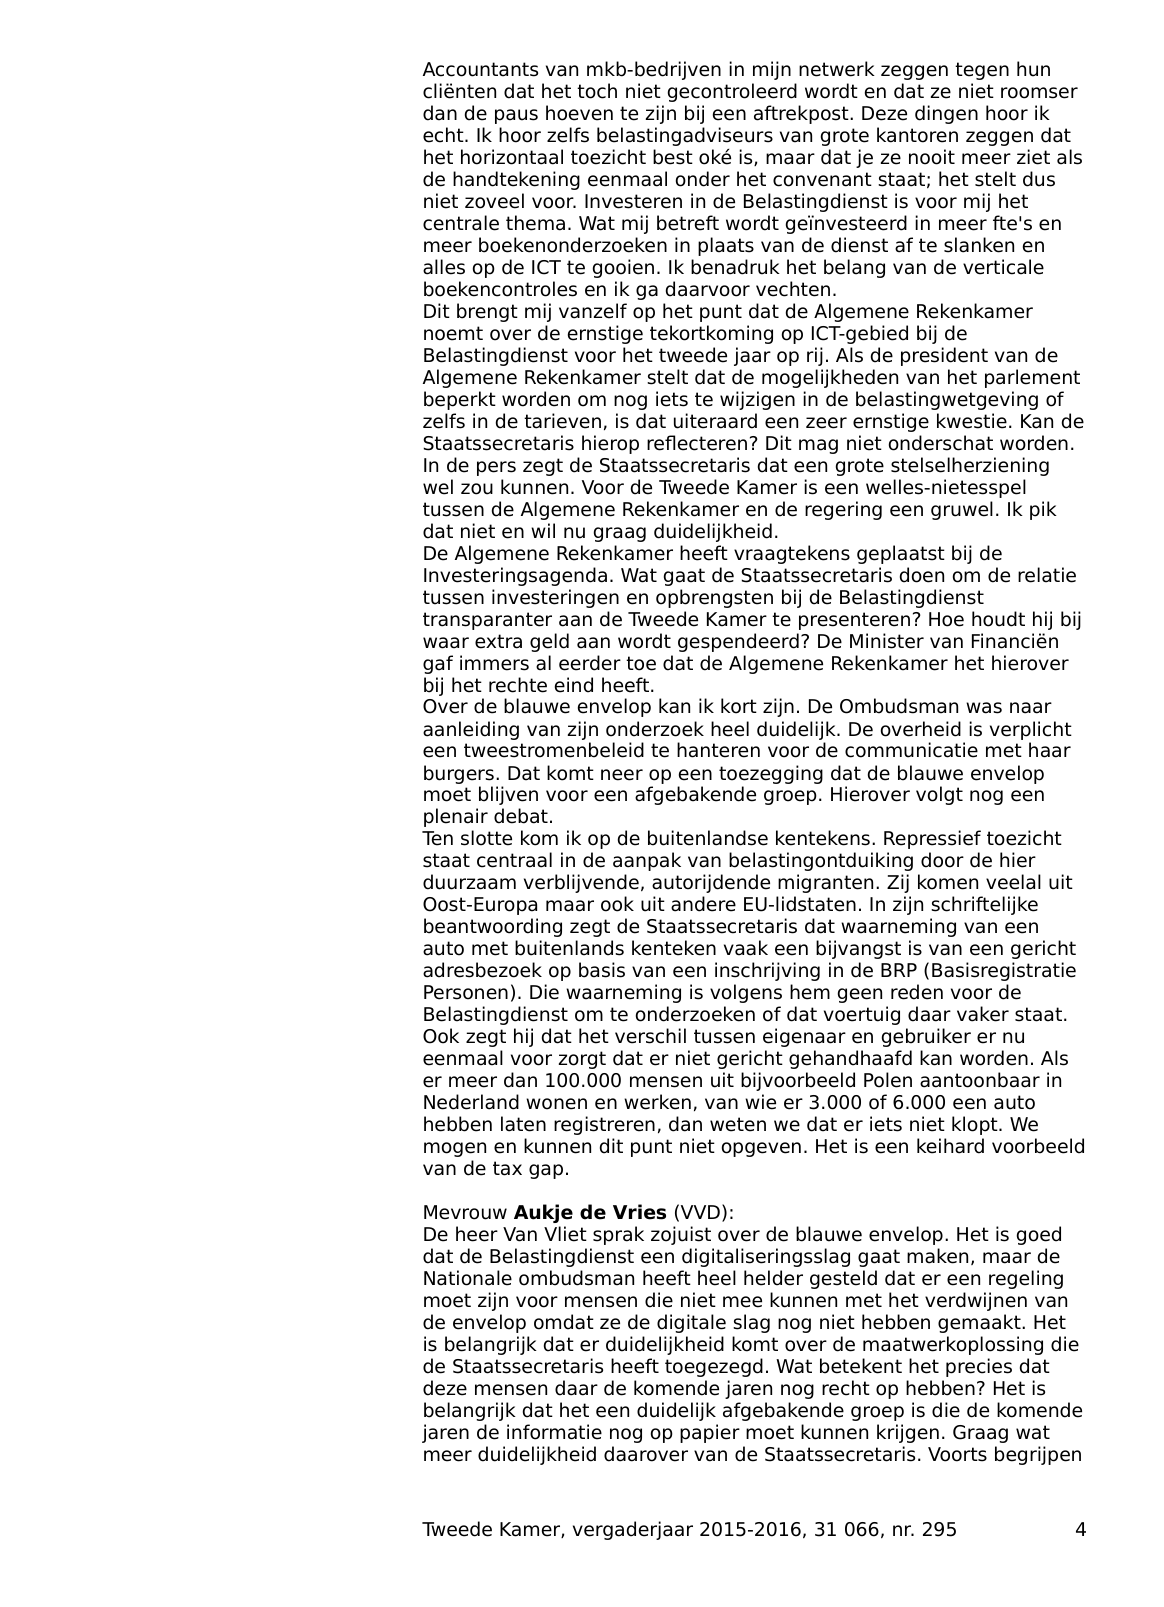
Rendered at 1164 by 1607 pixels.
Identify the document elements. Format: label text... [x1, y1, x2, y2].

text Mevrouw Aukje de Vries (VVD): [422, 1202, 1087, 1224]
text De heer Van Vliet sprak zojuist over de blauwe envelop. Het is goed dat de Belastingdienst een digitaliseringsslag gaat maken, maar de Nationale ombudsman heeft heel helder gesteld dat er een regeling moet zijn voor mensen die niet mee kunnen met het verdwijnen van de envelop omdat ze de digitale slag nog niet hebben gemaakt. Het is belangrijk dat er duidelijkheid komt over de maatwerkoplossing die de Staatssecretaris heeft toegezegd. Wat betekent het precies dat deze mensen daar de komende jaren nog recht op hebben? Het is belangrijk dat het een duidelijk afgebakende groep is die de komende jaren de informatie nog op papier moet kunnen krijgen. Graag wat meer duidelijkheid daarover van de Staatssecretaris. Voorts begrijpen [422, 1224, 1087, 1466]
text Accountants van mkb-bedrijven in mijn netwerk zeggen tegen hun cliënten dat het toch niet gecontroleerd wordt en dat ze niet roomser dan de paus hoeven te zijn bij een aftrekpost. Deze dingen hoor ik echt. Ik hoor zelfs belastingadviseurs van grote kantoren zeggen dat het horizontaal toezicht best oké is, maar dat je ze nooit meer ziet als de handtekening eenmaal onder het convenant staat; het stelt dus niet zoveel voor. Investeren in de Belastingdienst is voor mij het centrale thema. Wat mij betreft wordt geïnvesteerd in meer fte's en meer boekenonderzoeken in plaats van de dienst af te slanken en alles op de ICT te gooien. Ik benadruk het belang van de verticale boekencontroles en ik ga daarvoor vechten. [422, 59, 1087, 301]
text Over de blauwe envelop kan ik kort zijn. De Ombudsman was naar aanleiding van zijn onderzoek heel duidelijk. De overheid is verplicht een tweestromenbeleid te hanteren voor de communicatie met haar burgers. Dat komt neer op een toezegging dat de blauwe envelop moet blijven voor een afgebakende groep. Hierover volgt nog een plenair debat. [422, 696, 1087, 828]
text De Algemene Rekenkamer heeft vraagtekens geplaatst bij de Investeringsagenda. Wat gaat de Staatssecretaris doen om de relatie tussen investeringen en opbrengsten bij de Belastingdienst transparanter aan de Tweede Kamer te presenteren? Hoe houdt hij bij waar extra geld aan wordt gespendeerd? De Minister van Financiën gaf immers al eerder toe dat de Algemene Rekenkamer het hierover bij het rechte eind heeft. [422, 543, 1087, 696]
text Dit brengt mij vanzelf op het punt dat de Algemene Rekenkamer noemt over de ernstige tekortkoming op ICT-gebied bij de Belastingdienst voor het tweede jaar op rij. Als de president van de Algemene Rekenkamer stelt dat de mogelijkheden van het parlement beperkt worden om nog iets te wijzigen in de belastingwetgeving of zelfs in de tarieven, is dat uiteraard een zeer ernstige kwestie. Kan de Staatssecretaris hierop reflecteren? Dit mag niet onderschat worden. In de pers zegt de Staatssecretaris dat een grote stelselherziening wel zou kunnen. Voor de Tweede Kamer is een welles-nietesspel tussen de Algemene Rekenkamer en de regering een gruwel. Ik pik dat niet en wil nu graag duidelijkheid. [422, 301, 1087, 543]
text Ten slotte kom ik op de buitenlandse kentekens. Repressief toezicht staat centraal in de aanpak van belastingontduiking door de hier duurzaam verblijvende, autorijdende migranten. Zij komen veelal uit Oost-Europa maar ook uit andere EU-lidstaten. In zijn schriftelijke beantwoording zegt de Staatssecretaris dat waarneming van een auto met buitenlands kenteken vaak een bijvangst is van een gericht adresbezoek op basis van een inschrijving in de BRP (Basisregistratie Personen). Die waarneming is volgens hem geen reden voor de Belastingdienst om te onderzoeken of dat voertuig daar vaker staat. Ook zegt hij dat het verschil tussen eigenaar en gebruiker er nu eenmaal voor zorgt dat er niet gericht gehandhaafd kan worden. Als er meer dan 100.000 mensen uit bijvoorbeeld Polen aantoonbaar in Nederland wonen en werken, van wie er 3.000 of 6.000 een auto hebben laten registreren, dan weten we dat er iets niet klopt. We mogen en kunnen dit punt niet opgeven. Het is een keihard voorbeeld van de tax gap. [422, 828, 1087, 1180]
